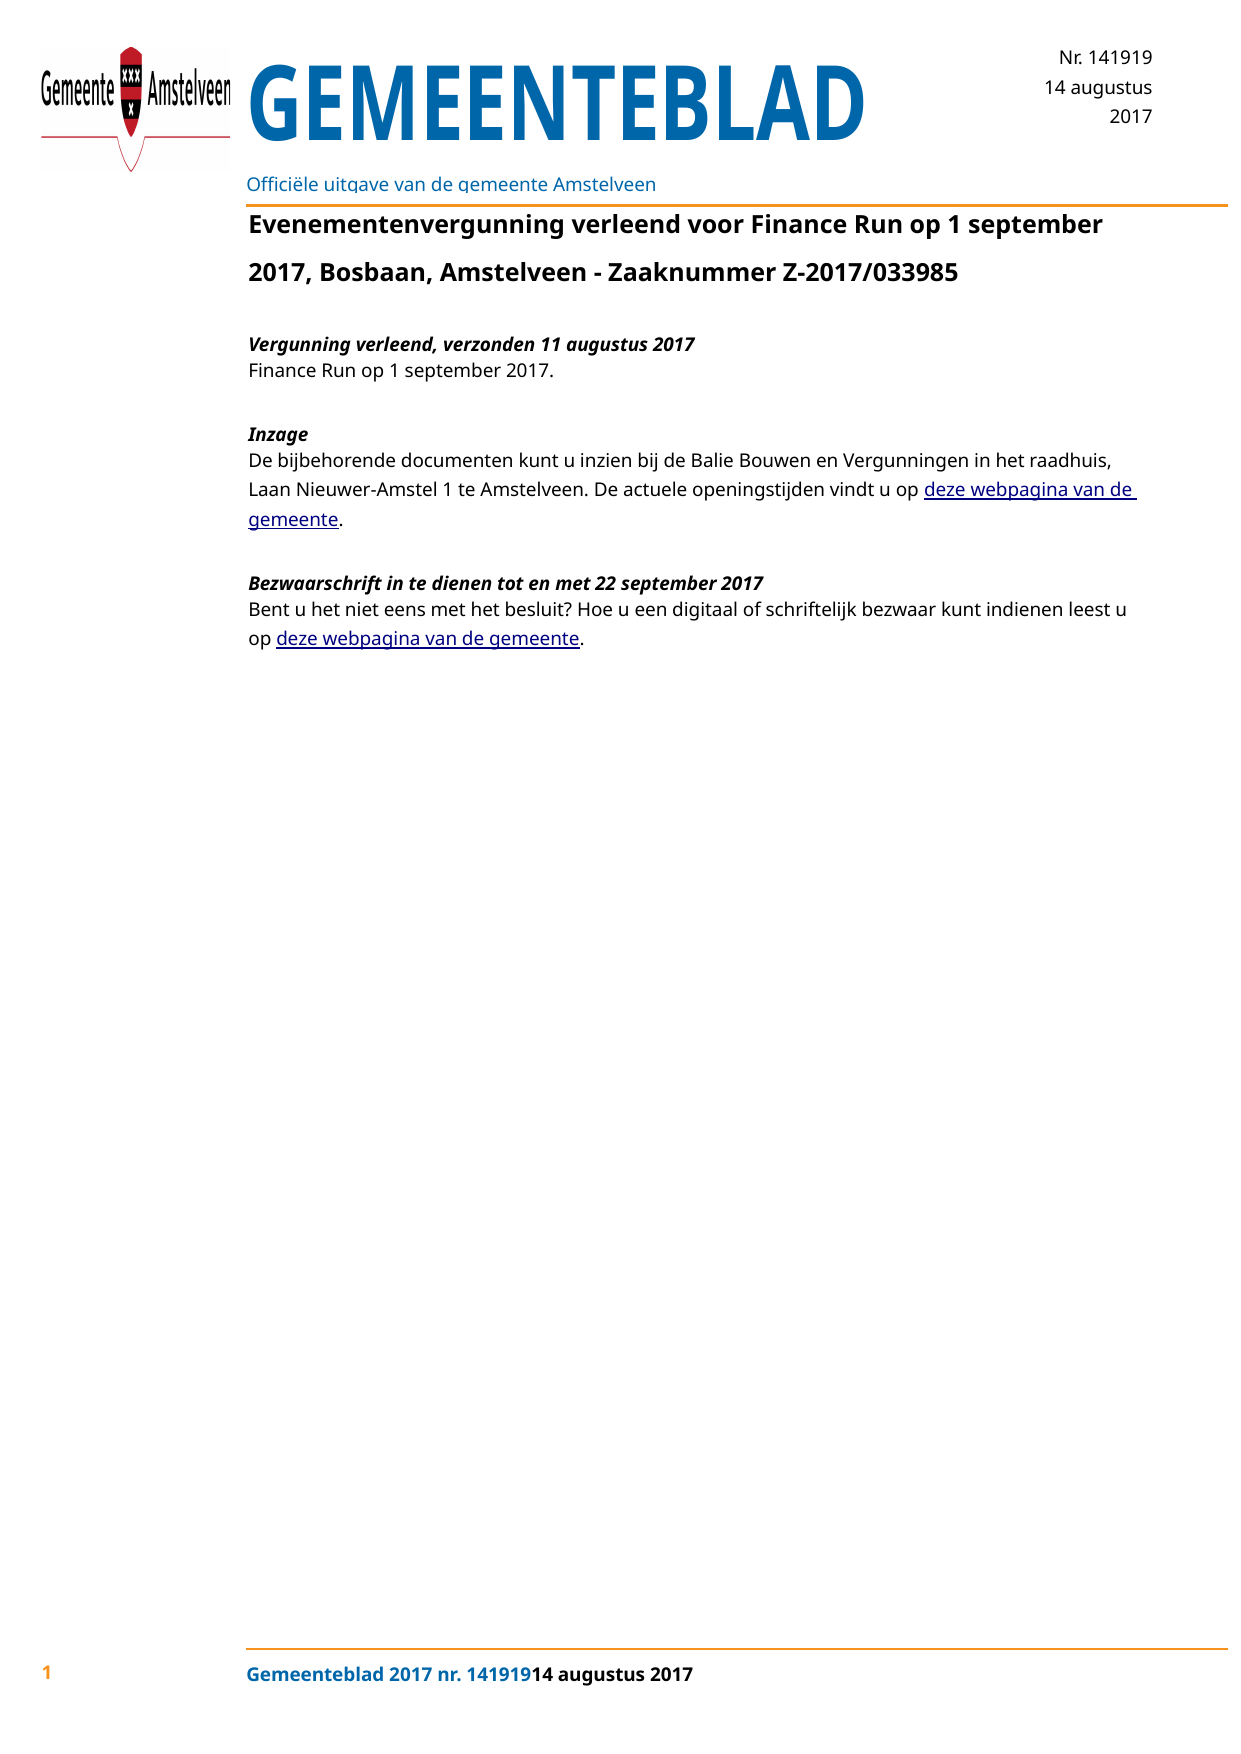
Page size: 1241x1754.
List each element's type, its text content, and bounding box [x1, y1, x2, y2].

text Evenementenvergunning verleend voor Finance Run op 1 september 2017, Bosbaan, Amstelveen - Zaaknummer Z-2017/033985 [248, 207, 1152, 288]
picture [41, 47, 231, 172]
text Vergunning verleend, verzonden 11 augustus 2017 [248, 331, 1152, 357]
text Finance Run op 1 september 2017. [248, 357, 1152, 383]
text Bent u het niet eens met het besluit? Hoe u een digitaal of schriftelijk bezwaar kunt indienen leest u op deze webpagina van de gemeente. [248, 596, 1152, 651]
text Inzage [248, 421, 1152, 447]
text Bezwaarschrift in te dienen tot en met 22 september 2017 [248, 570, 1152, 596]
text De bijbehorende documenten kunt u inzien bij de Balie Bouwen en Vergunningen in het raadhuis, Laan Nieuwer-Amstel 1 te Amstelveen. De actuele openingstijden vindt u op deze webpagina van de gemeente. [248, 447, 1152, 532]
